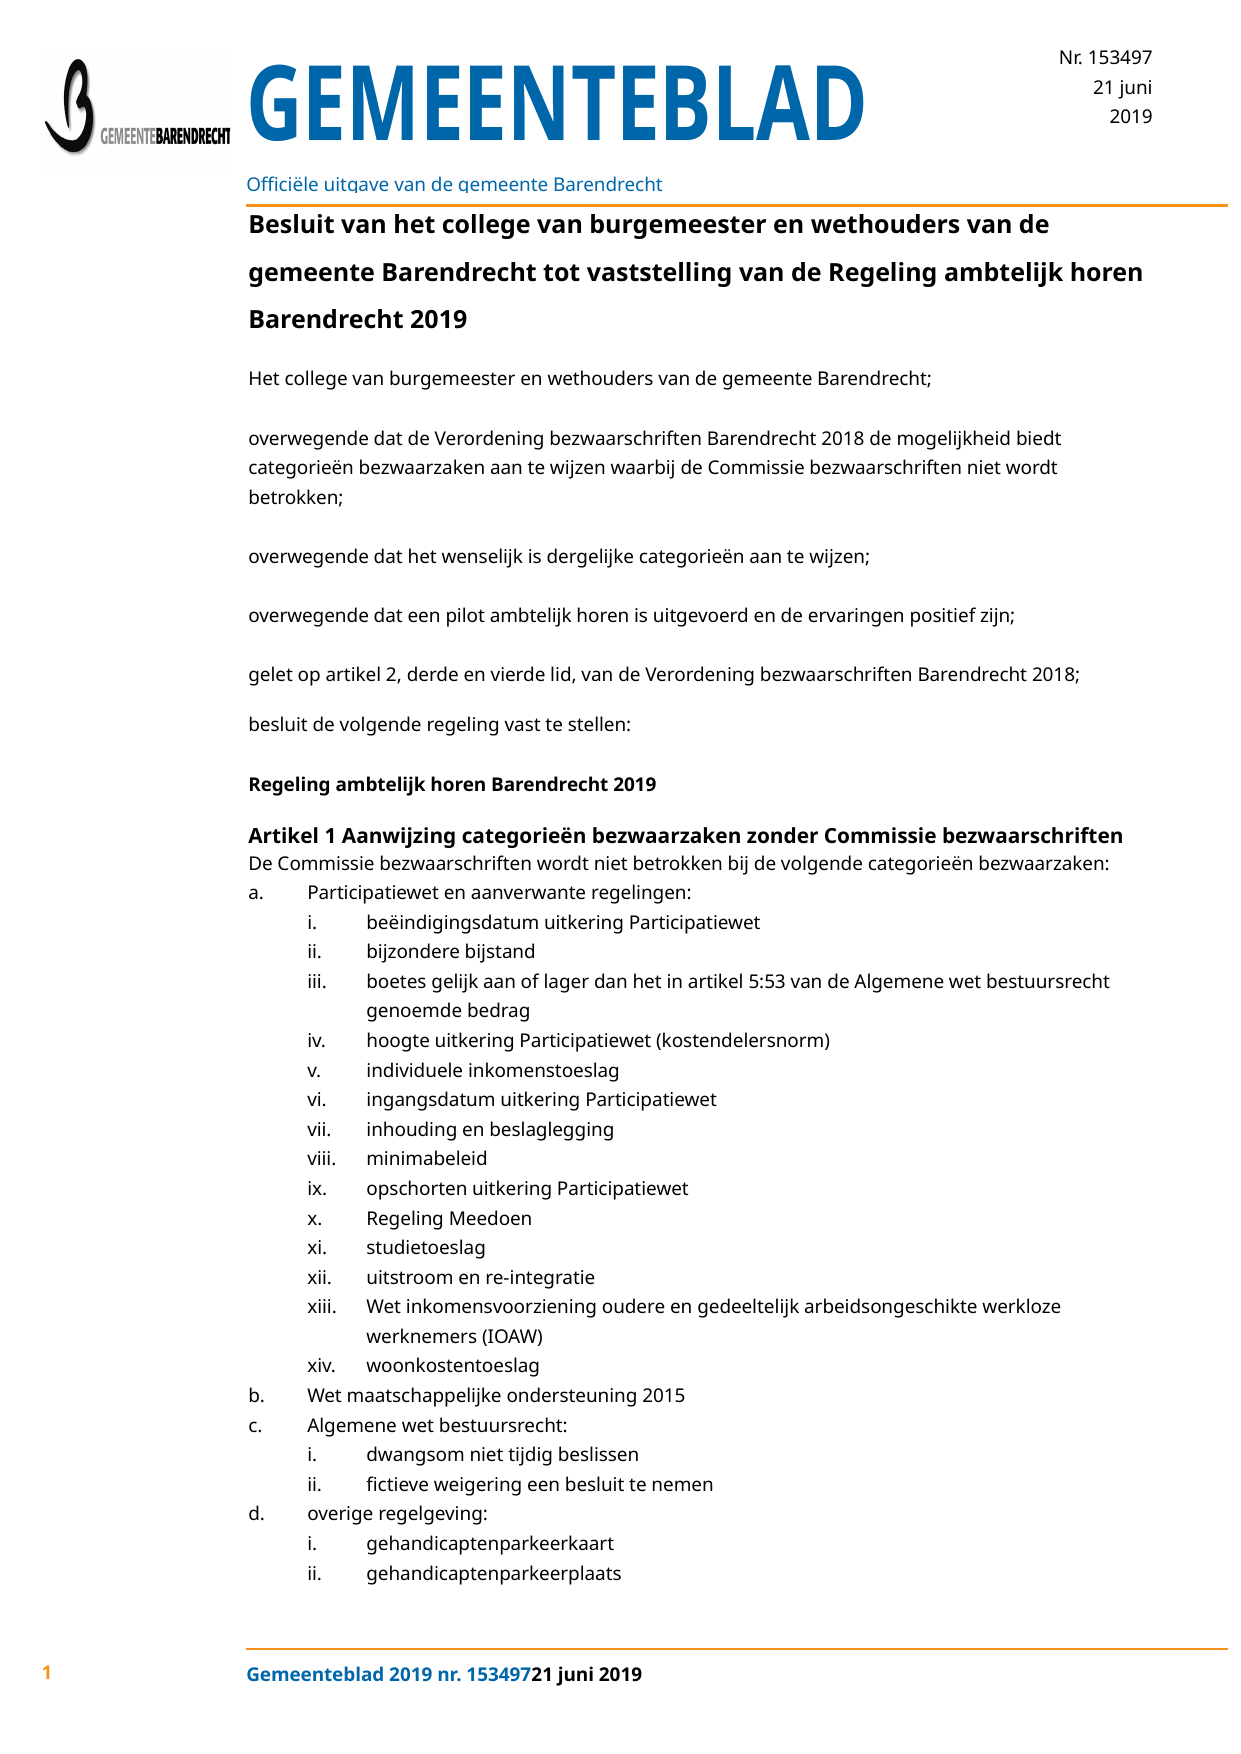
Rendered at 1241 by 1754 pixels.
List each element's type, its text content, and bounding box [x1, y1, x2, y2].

list ingangsdatum uitkering Participatiewet [307, 1086, 1152, 1112]
list hoogte uitkering Participatiewet (kostendelersnorm) [307, 1027, 1152, 1053]
list studietoeslag [307, 1234, 1152, 1260]
list Participatiewet en aanverwante regelingen: [248, 879, 1152, 905]
list individuele inkomenstoeslag [307, 1057, 1152, 1082]
text overwegende dat de Verordening bezwaarschriften Barendrecht 2018 de mogelijkheid biedt categorieën bezwaarzaken aan te wijzen waarbij de Commissie bezwaarschriften niet wordt betrokken; [248, 425, 1152, 509]
text overwegende dat het wenselijk is dergelijke categorieën aan te wijzen; [248, 543, 1152, 569]
list Algemene wet bestuursrecht: [248, 1412, 1152, 1437]
list woonkostentoeslag [307, 1353, 1152, 1378]
list uitstroom en re-integratie [307, 1264, 1152, 1289]
list Regeling Meedoen [307, 1205, 1152, 1230]
list Wet maatschappelijke ondersteuning 2015 [248, 1382, 1152, 1408]
list dwangsom niet tijdig beslissen [307, 1441, 1152, 1467]
list boetes gelijk aan of lager dan het in artikel 5:53 van de Algemene wet bestuursrecht genoemde bedrag [307, 968, 1152, 1023]
list beëindigingsdatum uitkering Participatiewet [307, 909, 1152, 934]
text overwegende dat een pilot ambtelijk horen is uitgevoerd en de ervaringen positief zijn; [248, 602, 1152, 628]
list inhouding en beslaglegging [307, 1116, 1152, 1142]
text Het college van burgemeester en wethouders van de gemeente Barendrecht; [248, 366, 1152, 391]
list overige regelgeving: [248, 1501, 1152, 1526]
list fictieve weigering een besluit te nemen [307, 1471, 1152, 1497]
text Besluit van het college van burgemeester en wethouders van de gemeente Barendrecht tot vaststelling van de Regeling ambtelijk horen Barendrecht 2019 [248, 207, 1152, 336]
text De Commissie bezwaarschriften wordt niet betrokken bij de volgende categorieën bezwaarzaken: [248, 850, 1152, 875]
text Artikel 1 Aanwijzing categorieën bezwaarzaken zonder Commissie bezwaarschriften [248, 821, 1152, 850]
list gehandicaptenparkeerplaats [307, 1560, 1152, 1585]
list gehandicaptenparkeerkaart [307, 1530, 1152, 1556]
list Wet inkomensvoorziening oudere en gedeeltelijk arbeidsongeschikte werkloze werknemers (IOAW) [307, 1293, 1152, 1349]
list opschorten uitkering Participatiewet [307, 1175, 1152, 1201]
list bijzondere bijstand [307, 938, 1152, 964]
text besluit de volgende regeling vast te stellen: [248, 712, 1152, 737]
text gelet op artikel 2, derde en vierde lid, van de Verordening bezwaarschriften Barendrecht 2018; [248, 661, 1152, 687]
text Regeling ambtelijk horen Barendrecht 2019 [248, 771, 1152, 797]
list minimabeleid [307, 1146, 1152, 1171]
picture [41, 47, 231, 172]
